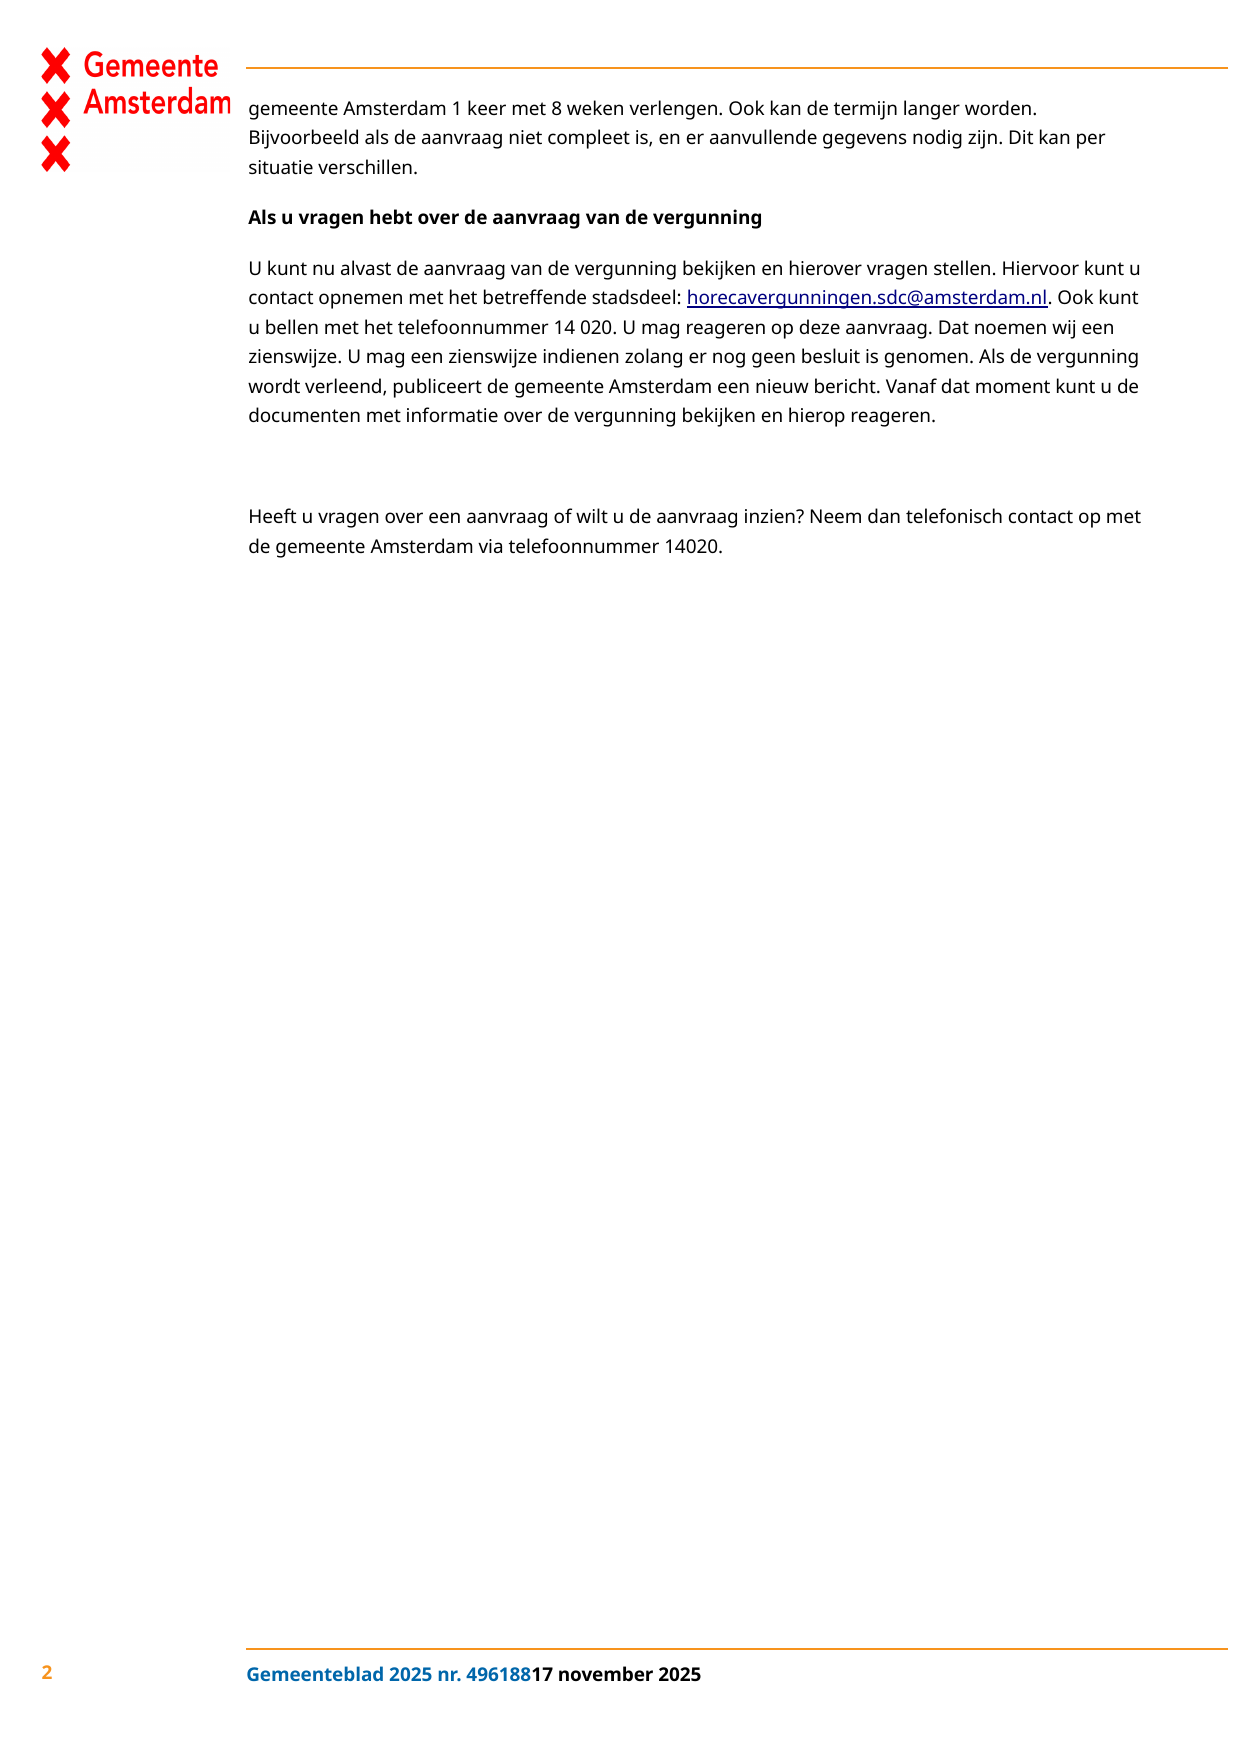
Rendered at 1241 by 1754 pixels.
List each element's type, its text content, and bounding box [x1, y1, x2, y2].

picture [41, 47, 231, 172]
text gemeente Amsterdam 1 keer met 8 weken verlengen. Ook kan de termijn langer worden. Bijvoorbeeld als de aanvraag niet compleet is, en er aanvullende gegevens nodig zijn. Dit kan per situatie verschillen. [248, 95, 1152, 180]
text U kunt nu alvast de aanvraag van de vergunning bekijken en hierover vragen stellen. Hiervoor kunt u contact opnemen met het betreffende stadsdeel: horecavergunningen.sdc@amsterdam.nl. Ook kunt u bellen met het telefoonnummer 14 020. U mag reageren op deze aanvraag. Dat noemen wij een zienswijze. U mag een zienswijze indienen zolang er nog geen besluit is genomen. Als de vergunning wordt verleend, publiceert de gemeente Amsterdam een nieuw bericht. Vanaf dat moment kunt u de documenten met informatie over de vergunning bekijken en hierop reageren. [248, 255, 1152, 428]
text Heeft u vragen over een aanvraag of wilt u de aanvraag inzien? Neem dan telefonisch contact op met de gemeente Amsterdam via telefoonnummer 14020. [248, 503, 1152, 559]
text Als u vragen hebt over de aanvraag van de vergunning [248, 204, 1152, 230]
